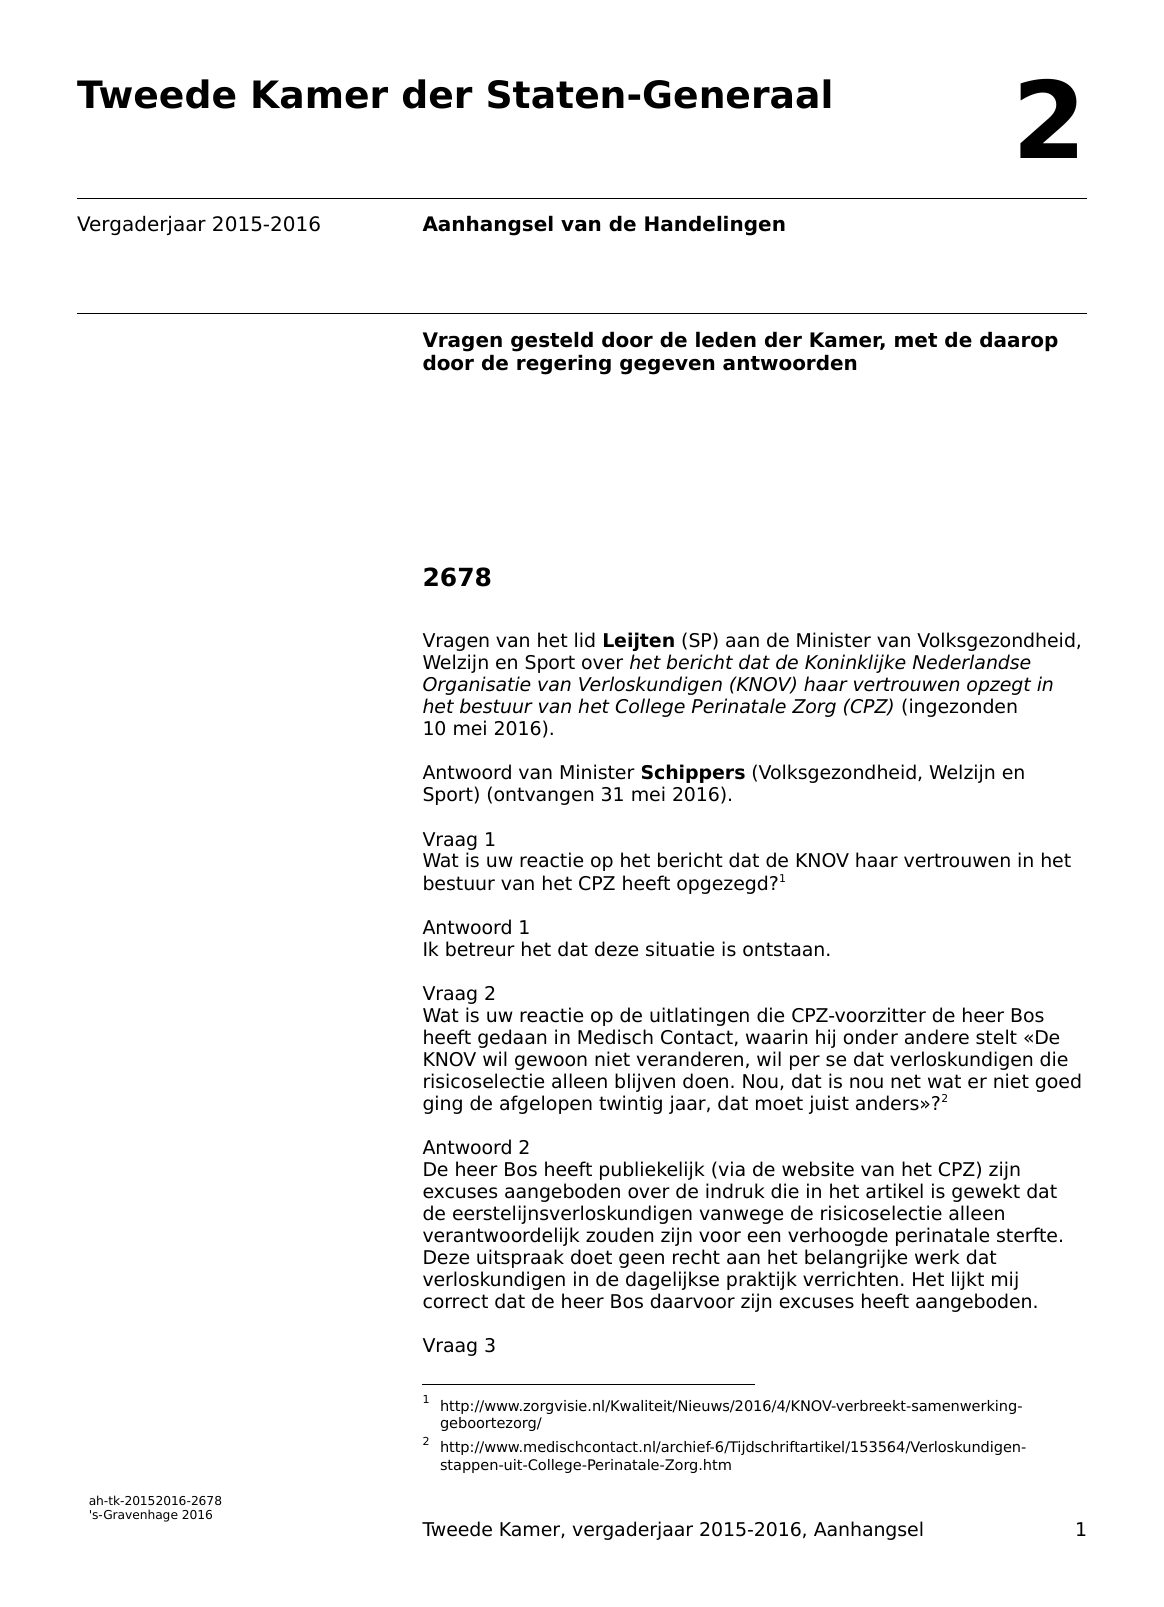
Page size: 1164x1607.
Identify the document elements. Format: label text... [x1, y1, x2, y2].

text Wat is uw reactie op het bericht dat de KNOV haar vertrouwen in het bestuur van het CPZ heeft opgezegd? [422, 850, 1087, 894]
text 's-Gravenhage 2016 [88, 1508, 323, 1522]
text http://www.zorgvisie.nl/Kwaliteit/Nieuws/2016/4/KNOV-verbreekt-samenwerking-geboortezorg/ [422, 1393, 1087, 1432]
text Vragen van het lid Leijten (SP) aan de Minister van Volksgezondheid, Welzijn en Sport over het bericht dat de Koninklijke Nederlandse Organisatie van Verloskundigen (KNOV) haar vertrouwen opzegt in het bestuur van het College Perinatale Zorg (CPZ) (ingezonden 10 mei 2016). [422, 630, 1087, 740]
table_cell [77, 314, 422, 375]
table_cell Vragen gesteld door de leden der Kamer, met de daarop door de regering gegeven antwoorden [422, 314, 1087, 375]
table_header Tweede Kamer der Staten-Generaal [77, 59, 886, 198]
text ah-tk-20152016-2678 [88, 1494, 323, 1508]
text Vraag 1 [422, 828, 1087, 850]
text Ik betreur het dat deze situatie is ontstaan. [422, 938, 1087, 961]
table_cell Vergaderjaar 2015-2016 [77, 199, 422, 313]
text Antwoord van Minister Schippers (Volksgezondheid, Welzijn en Sport) (ontvangen 31 mei 2016). [422, 762, 1087, 806]
text Vraag 3 [422, 1335, 1087, 1357]
text Vraag 2 [422, 983, 1087, 1005]
text De heer Bos heeft publiekelijk (via de website van het CPZ) zijn excuses aangeboden over de indruk die in het artikel is gewekt dat de eerstelijnsverloskundigen vanwege de risicoselectie alleen verantwoordelijk zouden zijn voor een verhoogde perinatale sterfte. Deze uitspraak doet geen recht aan het belangrijke werk dat verloskundigen in de dagelijkse praktijk verrichten. Het lijkt mij correct dat de heer Bos daarvoor zijn excuses heeft aangeboden. [422, 1159, 1087, 1313]
text Antwoord 2 [422, 1137, 1087, 1159]
table_header 2 [886, 59, 1087, 198]
text 2678 [422, 563, 1087, 592]
table_cell Aanhangsel van de Handelingen [422, 199, 1087, 313]
text Antwoord 1 [422, 917, 1087, 938]
text http://www.medischcontact.nl/archief-6/Tijdschriftartikel/153564/Verloskundigen-stappen-uit-College-Perinatale-Zorg.htm [422, 1435, 1087, 1474]
text Wat is uw reactie op de uitlatingen die CPZ-voorzitter de heer Bos heeft gedaan in Medisch Contact, waarin hij onder andere stelt «De KNOV wil gewoon niet veranderen, wil per se dat verloskundigen die risicoselectie alleen blijven doen. Nou, dat is nou net wat er niet goed ging de afgelopen twintig jaar, dat moet juist anders»? [422, 1005, 1087, 1114]
